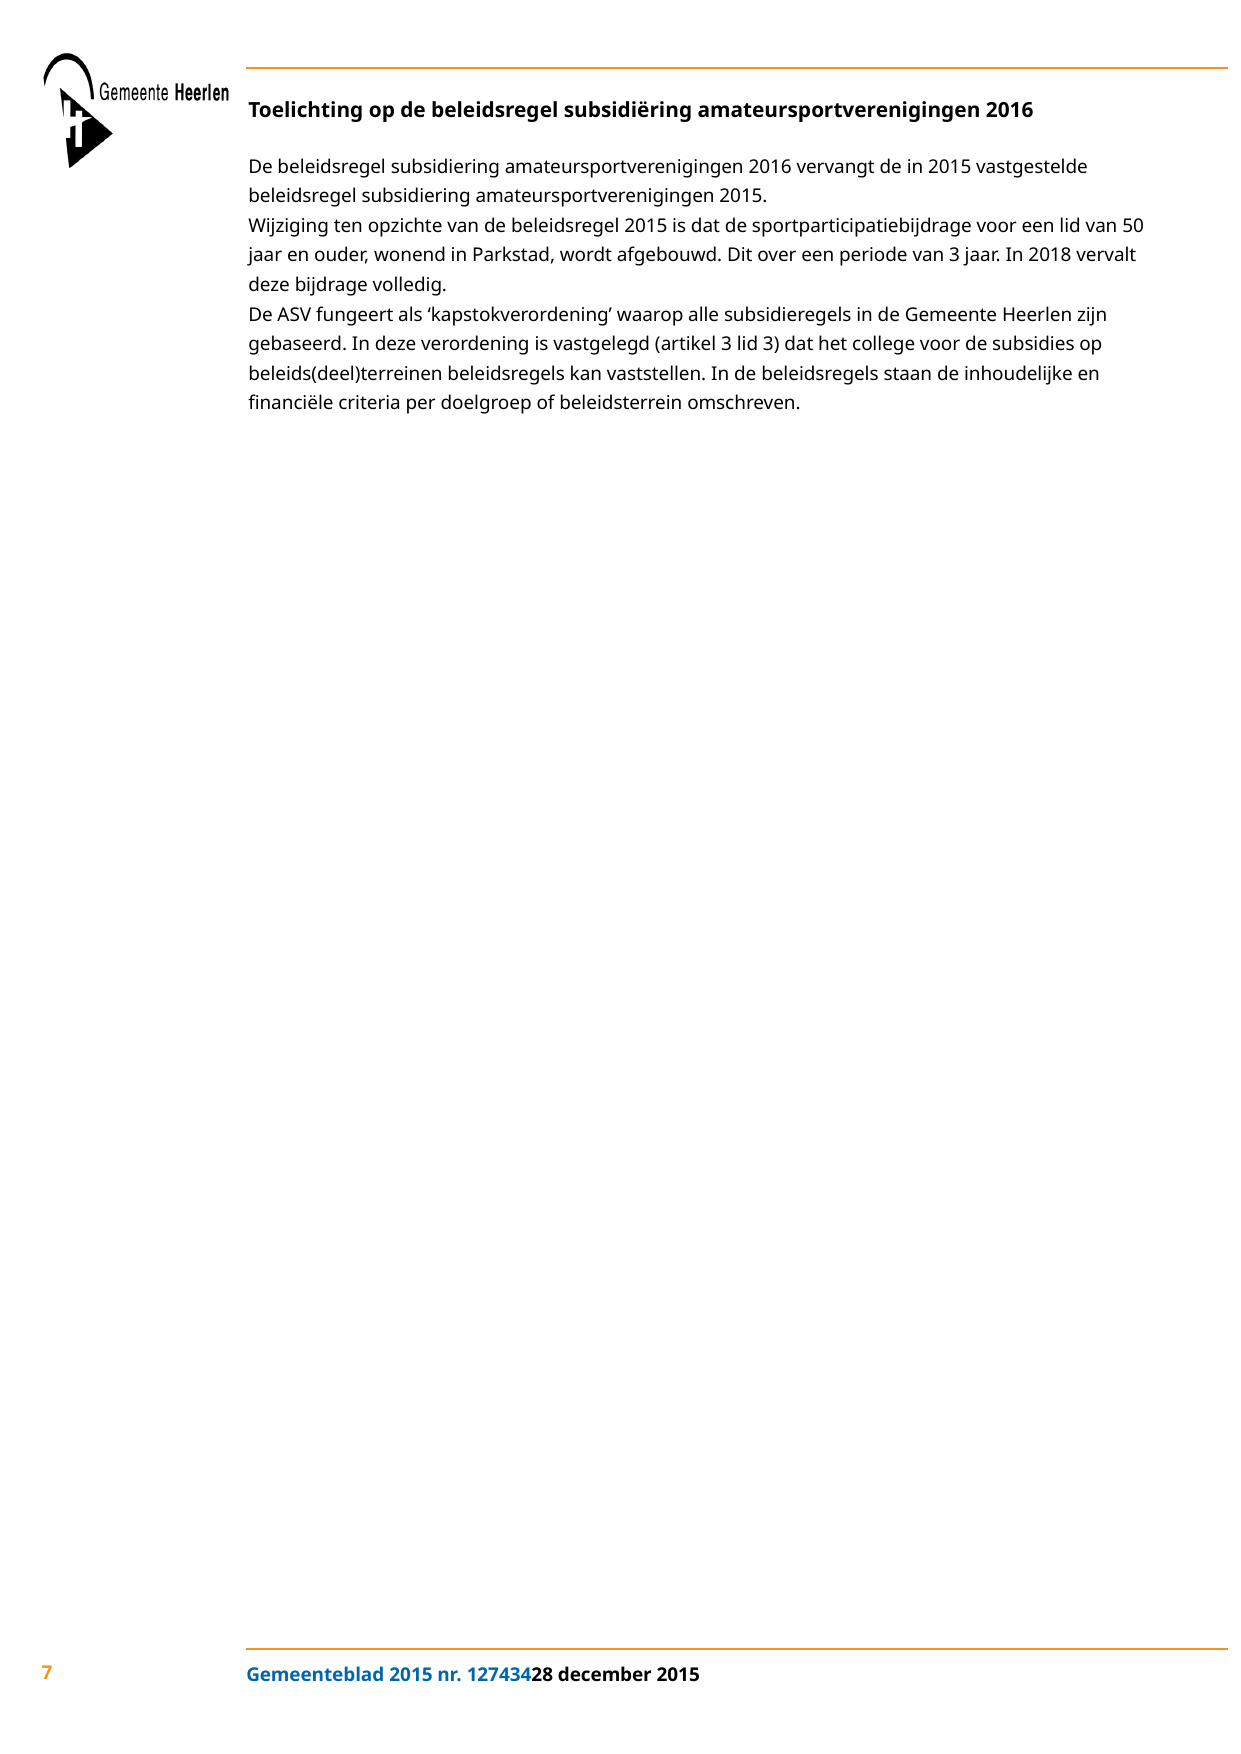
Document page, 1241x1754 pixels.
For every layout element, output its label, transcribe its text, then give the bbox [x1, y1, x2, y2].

text De ASV fungeert als ‘kapstokverordening’ waarop alle subsidieregels in de Gemeente Heerlen zijn gebaseerd. In deze verordening is vastgelegd (artikel 3 lid 3) dat het college voor de subsidies op beleids(deel)terreinen beleidsregels kan vaststellen. In de beleidsregels staan de inhoudelijke en financiële criteria per doelgroep of beleidsterrein omschreven. [248, 301, 1152, 415]
text Wijziging ten opzichte van de beleidsregel 2015 is dat de sportparticipatiebijdrage voor een lid van 50 jaar en ouder, wonend in Parkstad, wordt afgebouwd. Dit over een periode van 3 jaar. In 2018 vervalt deze bijdrage volledig. [248, 212, 1152, 297]
picture [41, 47, 231, 172]
text Toelichting op de beleidsregel subsidiëring amateursportverenigingen 2016 [248, 95, 1152, 123]
text De beleidsregel subsidiering amateursportverenigingen 2016 vervangt de in 2015 vastgestelde beleidsregel subsidiering amateursportverenigingen 2015. [248, 153, 1152, 208]
